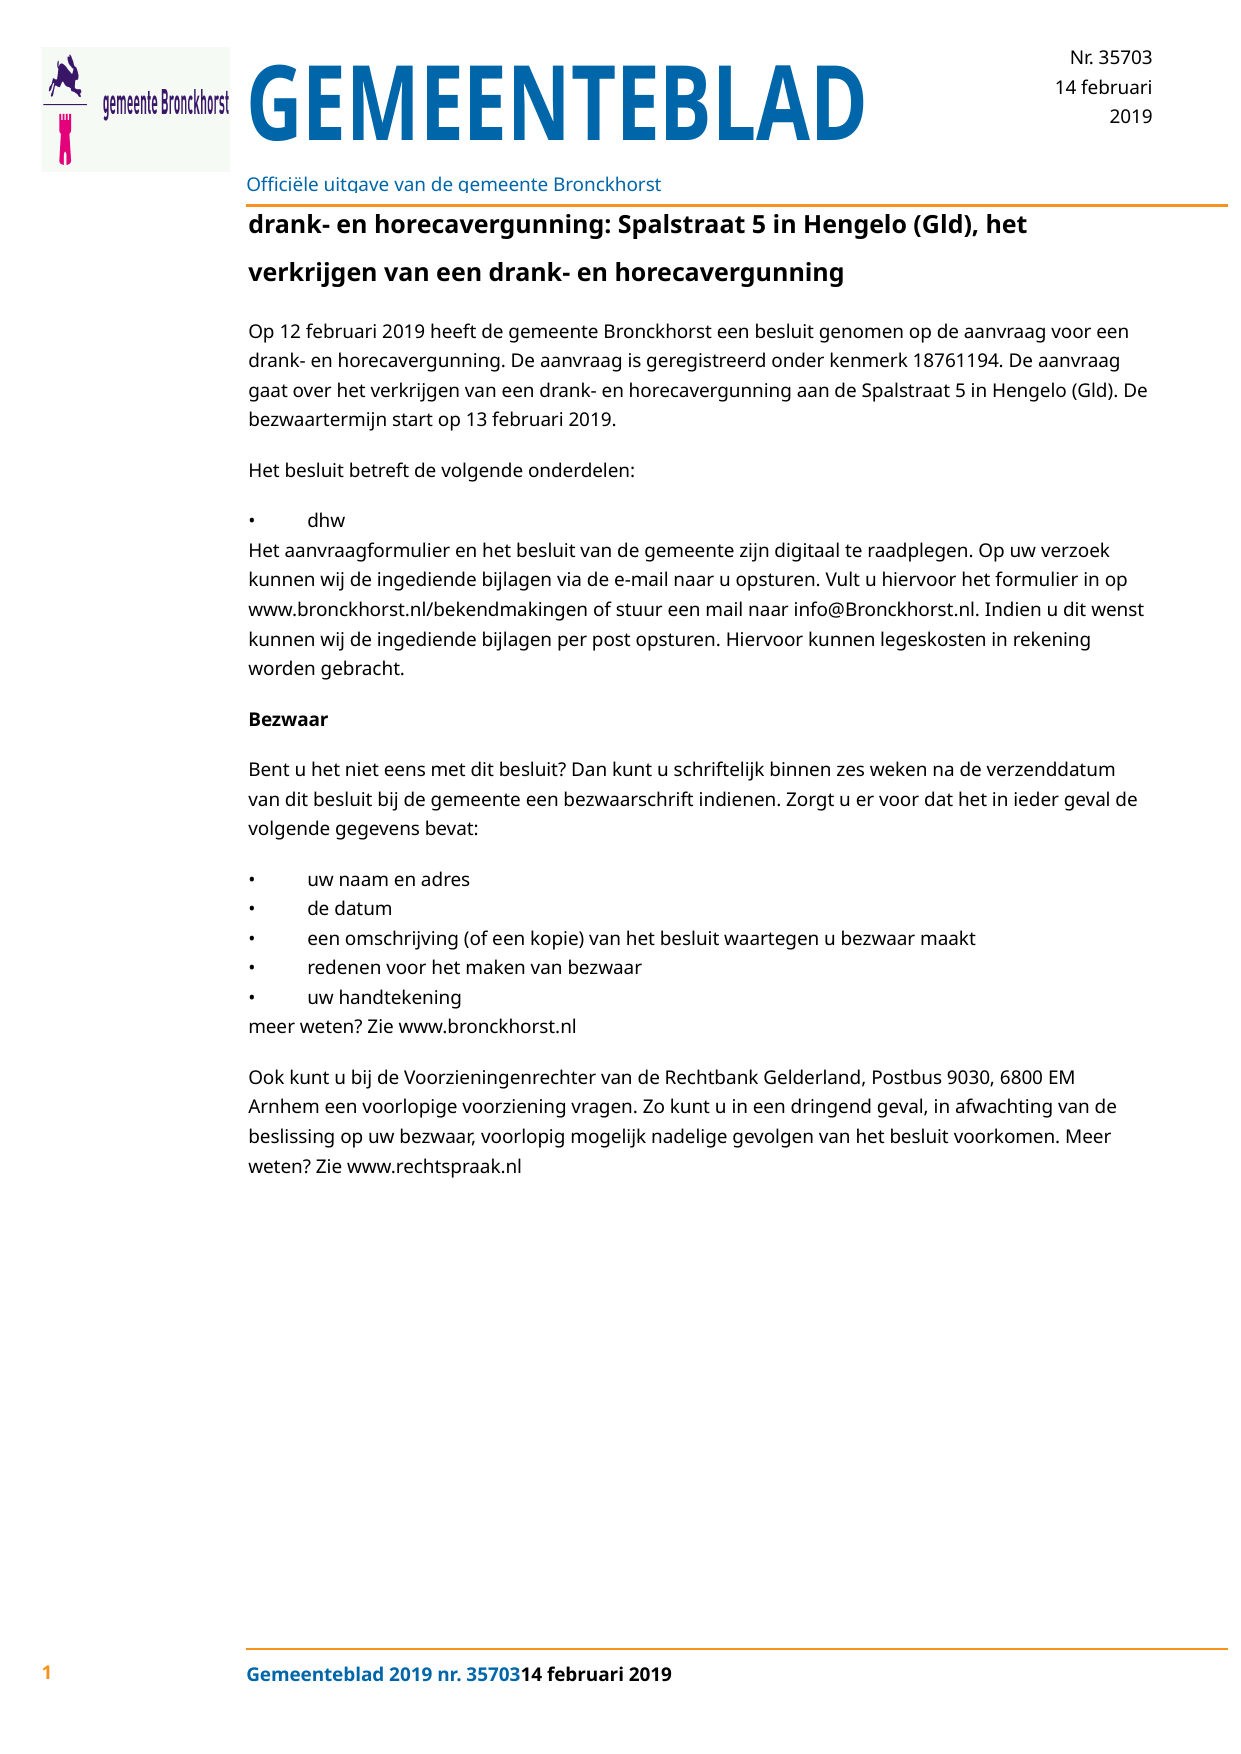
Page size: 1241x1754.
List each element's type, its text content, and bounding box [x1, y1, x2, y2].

text Op 12 februari 2019 heeft de gemeente Bronckhorst een besluit genomen op de aanvraag voor een drank- en horecavergunning. De aanvraag is geregistreerd onder kenmerk 18761194. De aanvraag gaat over het verkrijgen van een drank- en horecavergunning aan de Spalstraat 5 in Hengelo (Gld). De bezwaartermijn start op 13 februari 2019. [248, 318, 1152, 432]
picture [41, 47, 231, 172]
list redenen voor het maken van bezwaar [248, 954, 1152, 980]
list uw naam en adres [248, 866, 1152, 892]
text Bezwaar [248, 706, 1152, 732]
list uw handtekening [248, 984, 1152, 1010]
text meer weten? Zie www.bronckhorst.nl [248, 1014, 1152, 1039]
text Het aanvraagformulier en het besluit van de gemeente zijn digitaal te raadplegen. Op uw verzoek kunnen wij de ingediende bijlagen via de e-mail naar u opsturen. Vult u hiervoor het formulier in op www.bronckhorst.nl/bekendmakingen of stuur een mail naar info@Bronckhorst.nl. Indien u dit wenst kunnen wij de ingediende bijlagen per post opsturen. Hiervoor kunnen legeskosten in rekening worden gebracht. [248, 537, 1152, 681]
text Het besluit betreft de volgende onderdelen: [248, 457, 1152, 483]
list de datum [248, 895, 1152, 921]
text Bent u het niet eens met dit besluit? Dan kunt u schriftelijk binnen zes weken na de verzenddatum van dit besluit bij de gemeente een bezwaarschrift indienen. Zorgt u er voor dat het in ieder geval de volgende gegevens bevat: [248, 756, 1152, 841]
list een omschrijving (of een kopie) van het besluit waartegen u bezwaar maakt [248, 925, 1152, 951]
list dhw [248, 507, 1152, 533]
text drank- en horecavergunning: Spalstraat 5 in Hengelo (Gld), het verkrijgen van een drank- en horecavergunning [248, 207, 1152, 288]
text Ook kunt u bij de Voorzieningenrechter van de Rechtbank Gelderland, Postbus 9030, 6800 EM Arnhem een voorlopige voorziening vragen. Zo kunt u in een dringend geval, in afwachting van de beslissing op uw bezwaar, voorlopig mogelijk nadelige gevolgen van het besluit voorkomen. Meer weten? Zie www.rechtspraak.nl [248, 1064, 1152, 1179]
